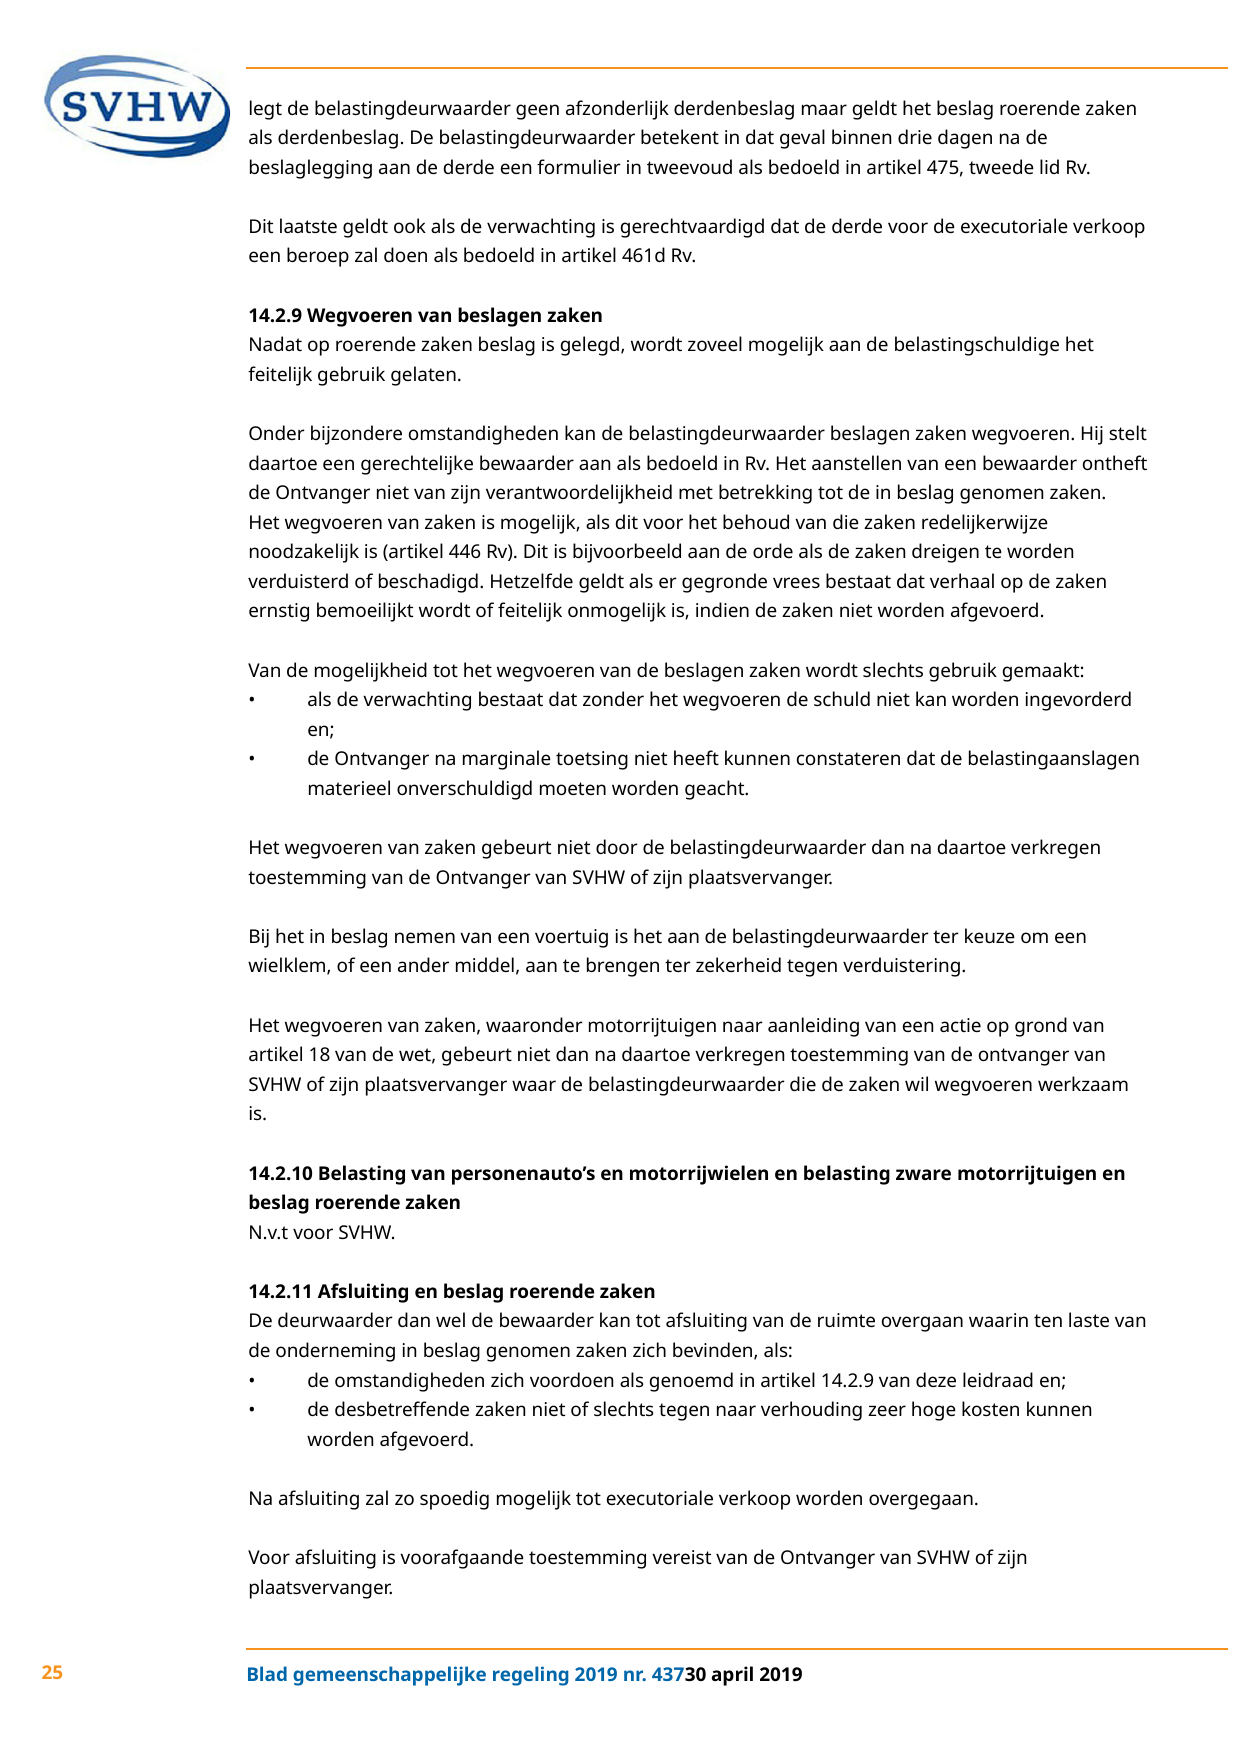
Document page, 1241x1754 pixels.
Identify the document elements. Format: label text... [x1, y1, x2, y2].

text 14.2.9 Wegvoeren van beslagen zaken [248, 302, 1152, 328]
list de omstandigheden zich voordoen als genoemd in artikel 14.2.9 van deze leidraad en; [248, 1367, 1152, 1393]
text Het wegvoeren van zaken gebeurt niet door de belastingdeurwaarder dan na daartoe verkregen toestemming van de Ontvanger van SVHW of zijn plaatsvervanger. [248, 834, 1152, 890]
text Bij het in beslag nemen van een voertuig is het aan de belastingdeurwaarder ter keuze om een wielklem, of een ander middel, aan te brengen ter zekerheid tegen verduistering. [248, 923, 1152, 978]
list als de verwachting bestaat dat zonder het wegvoeren de schuld niet kan worden ingevorderd en; [248, 686, 1152, 742]
text 14.2.10 Belasting van personenauto’s en motorrijwielen en belasting zware motorrijtuigen en beslag roerende zaken [248, 1160, 1152, 1215]
text N.v.t voor SVHW. [248, 1219, 1152, 1245]
text 14.2.11 Afsluiting en beslag roerende zaken [248, 1278, 1152, 1304]
text Na afsluiting zal zo spoedig mogelijk tot executoriale verkoop worden overgegaan. [248, 1485, 1152, 1511]
picture [41, 47, 231, 172]
text Nadat op roerende zaken beslag is gelegd, wordt zoveel mogelijk aan de belastingschuldige het feitelijk gebruik gelaten. [248, 331, 1152, 387]
list de desbetreffende zaken niet of slechts tegen naar verhouding zeer hoge kosten kunnen worden afgevoerd. [248, 1396, 1152, 1452]
text Het wegvoeren van zaken is mogelijk, als dit voor het behoud van die zaken redelijkerwijze noodzakelijk is (artikel 446 Rv). Dit is bijvoorbeeld aan de orde als de zaken dreigen te worden verduisterd of beschadigd. Hetzelfde geldt als er gegronde vrees bestaat dat verhaal op de zaken ernstig bemoeilijkt wordt of feitelijk onmogelijk is, indien de zaken niet worden afgevoerd. [248, 509, 1152, 623]
text legt de belastingdeurwaarder geen afzonderlijk derdenbeslag maar geldt het beslag roerende zaken als derdenbeslag. De belastingdeurwaarder betekent in dat geval binnen drie dagen na de beslaglegging aan de derde een formulier in tweevoud als bedoeld in artikel 475, tweede lid Rv. [248, 95, 1152, 180]
text Voor afsluiting is voorafgaande toestemming vereist van de Ontvanger van SVHW of zijn plaatsvervanger. [248, 1544, 1152, 1600]
text De deurwaarder dan wel de bewaarder kan tot afsluiting van de ruimte overgaan waarin ten laste van de onderneming in beslag genomen zaken zich bevinden, als: [248, 1308, 1152, 1363]
text Van de mogelijkheid tot het wegvoeren van de beslagen zaken wordt slechts gebruik gemaakt: [248, 657, 1152, 683]
text Onder bijzondere omstandigheden kan de belastingdeurwaarder beslagen zaken wegvoeren. Hij stelt daartoe een gerechtelijke bewaarder aan als bedoeld in Rv. Het aanstellen van een bewaarder ontheft de Ontvanger niet van zijn verantwoordelijkheid met betrekking tot de in beslag genomen zaken. [248, 420, 1152, 505]
text Het wegvoeren van zaken, waaronder motorrijtuigen naar aanleiding van een actie op grond van artikel 18 van de wet, gebeurt niet dan na daartoe verkregen toestemming van de ontvanger van SVHW of zijn plaatsvervanger waar de belastingdeurwaarder die de zaken wil wegvoeren werkzaam is. [248, 1012, 1152, 1126]
list de Ontvanger na marginale toetsing niet heeft kunnen constateren dat de belastingaanslagen materieel onverschuldigd moeten worden geacht. [248, 746, 1152, 801]
text Dit laatste geldt ook als de verwachting is gerechtvaardigd dat de derde voor de executoriale verkoop een beroep zal doen als bedoeld in artikel 461d Rv. [248, 213, 1152, 268]
